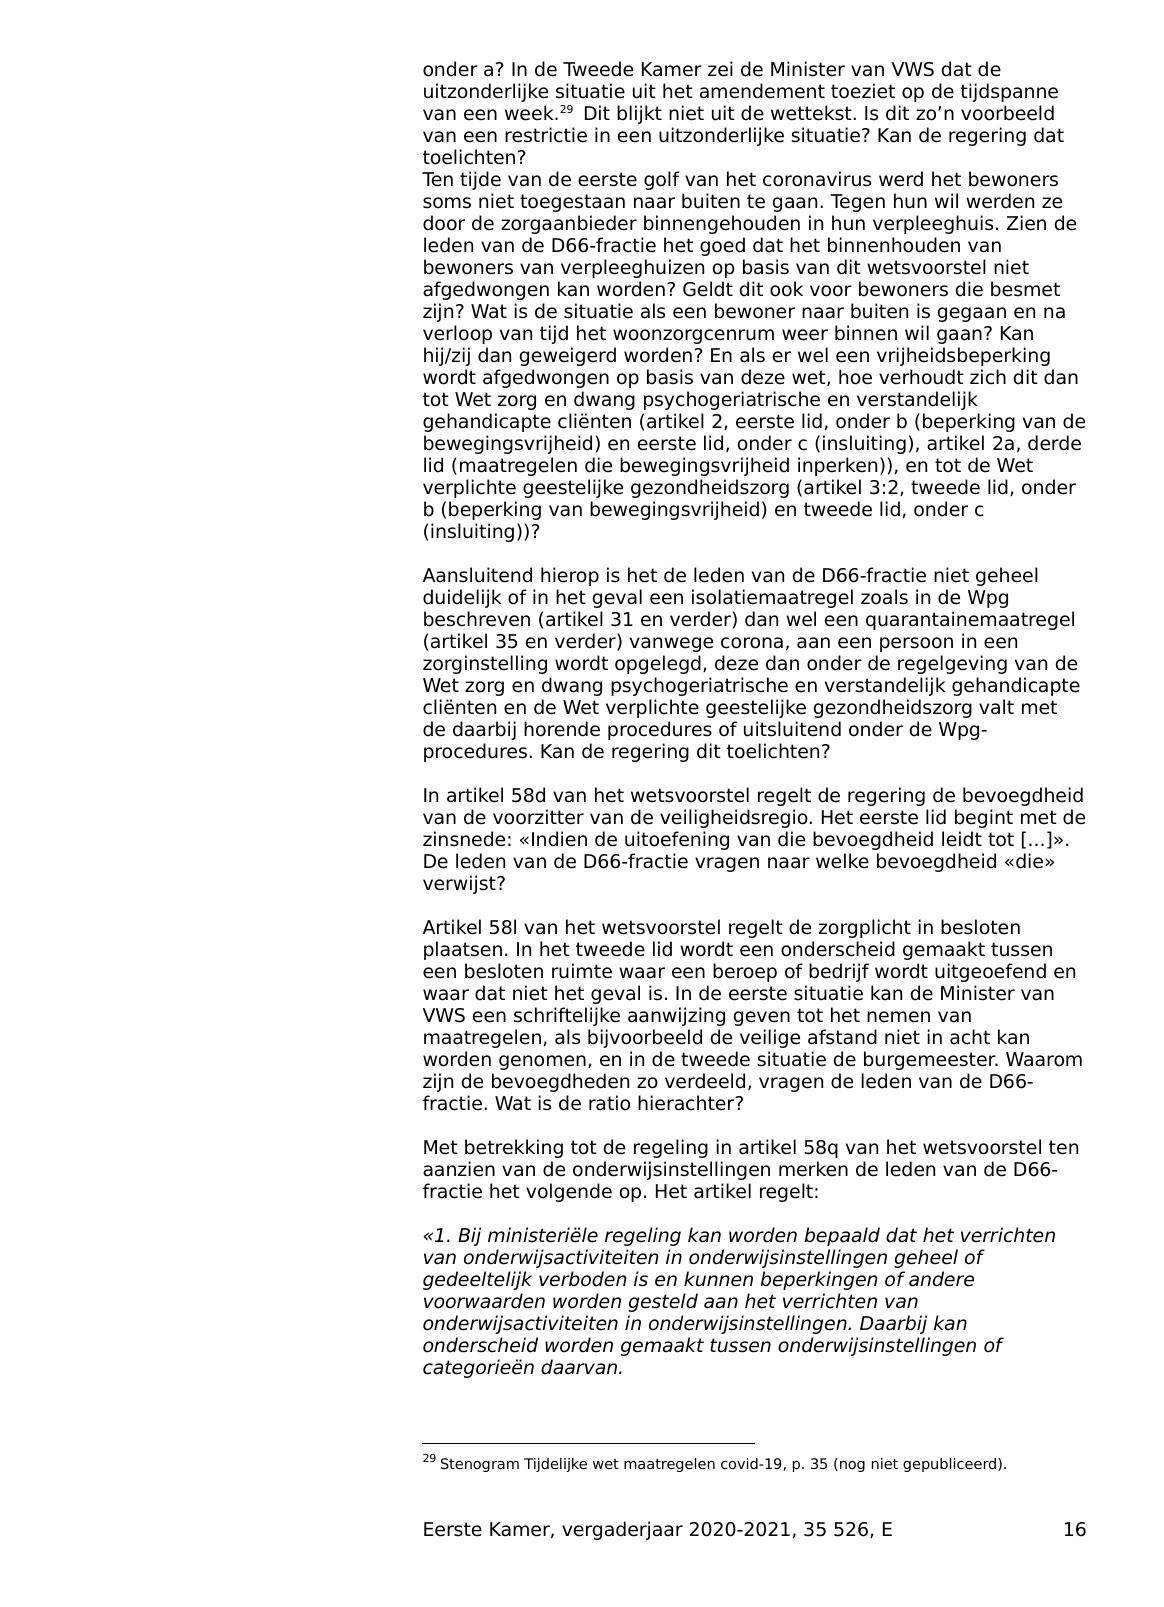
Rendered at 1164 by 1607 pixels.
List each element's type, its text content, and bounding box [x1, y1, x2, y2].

text Met betrekking tot de regeling in artikel 58q van het wetsvoorstel ten aanzien van de onderwijsinstellingen merken de leden van de D66-fractie het volgende op. Het artikel regelt: [422, 1137, 1087, 1203]
text In artikel 58d van het wetsvoorstel regelt de regering de bevoegdheid van de voorzitter van de veiligheidsregio. Het eerste lid begint met de zinsnede: «Indien de uitoefening van die bevoegdheid leidt tot [...]». De leden van de D66-fractie vragen naar welke bevoegdheid «die» verwijst? [422, 785, 1087, 895]
text Artikel 58l van het wetsvoorstel regelt de zorgplicht in besloten plaatsen. In het tweede lid wordt een onderscheid gemaakt tussen een besloten ruimte waar een beroep of bedrijf wordt uitgeoefend en waar dat niet het geval is. In de eerste situatie kan de Minister van VWS een schriftelijke aanwijzing geven tot het nemen van maatregelen, als bijvoorbeeld de veilige afstand niet in acht kan worden genomen, en in de tweede situatie de burgemeester. Waarom zijn de bevoegdheden zo verdeeld, vragen de leden van de D66-fractie. Wat is de ratio hierachter? [422, 917, 1087, 1115]
text «1. Bij ministeriële regeling kan worden bepaald dat het verrichten van onderwijsactiviteiten in onderwijsinstellingen geheel of gedeeltelijk verboden is en kunnen beperkingen of andere voorwaarden worden gesteld aan het verrichten van onderwijsactiviteiten in onderwijsinstellingen. Daarbij kan onderscheid worden gemaakt tussen onderwijsinstellingen of categorieën daarvan. [422, 1225, 1087, 1379]
text Aansluitend hierop is het de leden van de D66-fractie niet geheel duidelijk of in het geval een isolatiemaatregel zoals in de Wpg beschreven (artikel 31 en verder) dan wel een quarantainemaatregel (artikel 35 en verder) vanwege corona, aan een persoon in een zorginstelling wordt opgelegd, deze dan onder de regelgeving van de Wet zorg en dwang psychogeriatrische en verstandelijk gehandicapte cliënten en de Wet verplichte geestelijke gezondheidszorg valt met de daarbij horende procedures of uitsluitend onder de Wpg-procedures. Kan de regering dit toelichten? [422, 565, 1087, 763]
text Ten tijde van de eerste golf van het coronavirus werd het bewoners soms niet toegestaan naar buiten te gaan. Tegen hun wil werden ze door de zorgaanbieder binnengehouden in hun verpleeghuis. Zien de leden van de D66-fractie het goed dat het binnenhouden van bewoners van verpleeghuizen op basis van dit wetsvoorstel niet afgedwongen kan worden? Geldt dit ook voor bewoners die besmet zijn? Wat is de situatie als een bewoner naar buiten is gegaan en na verloop van tijd het woonzorgcenrum weer binnen wil gaan? Kan hij/zij dan geweigerd worden? En als er wel een vrijheidsbeperking wordt afgedwongen op basis van deze wet, hoe verhoudt zich dit dan tot Wet zorg en dwang psychogeriatrische en verstandelijk gehandicapte cliënten (artikel 2, eerste lid, onder b (beperking van de bewegingsvrijheid) en eerste lid, onder c (insluiting), artikel 2a, derde lid (maatregelen die bewegingsvrijheid inperken)), en tot de Wet verplichte geestelijke gezondheidszorg (artikel 3:2, tweede lid, onder b (beperking van bewegingsvrijheid) en tweede lid, onder c (insluiting))? [422, 169, 1087, 543]
text Stenogram Tijdelijke wet maatregelen covid-19, p. 35 (nog niet gepubliceerd). [422, 1452, 1087, 1474]
text onder a? In de Tweede Kamer zei de Minister van VWS dat de uitzonderlijke situatie uit het amendement toeziet op de tijdspanne van een week. Dit blijkt niet uit de wettekst. Is dit zo’n voorbeeld van een restrictie in een uitzonderlijke situatie? Kan de regering dat toelichten? [422, 59, 1087, 169]
